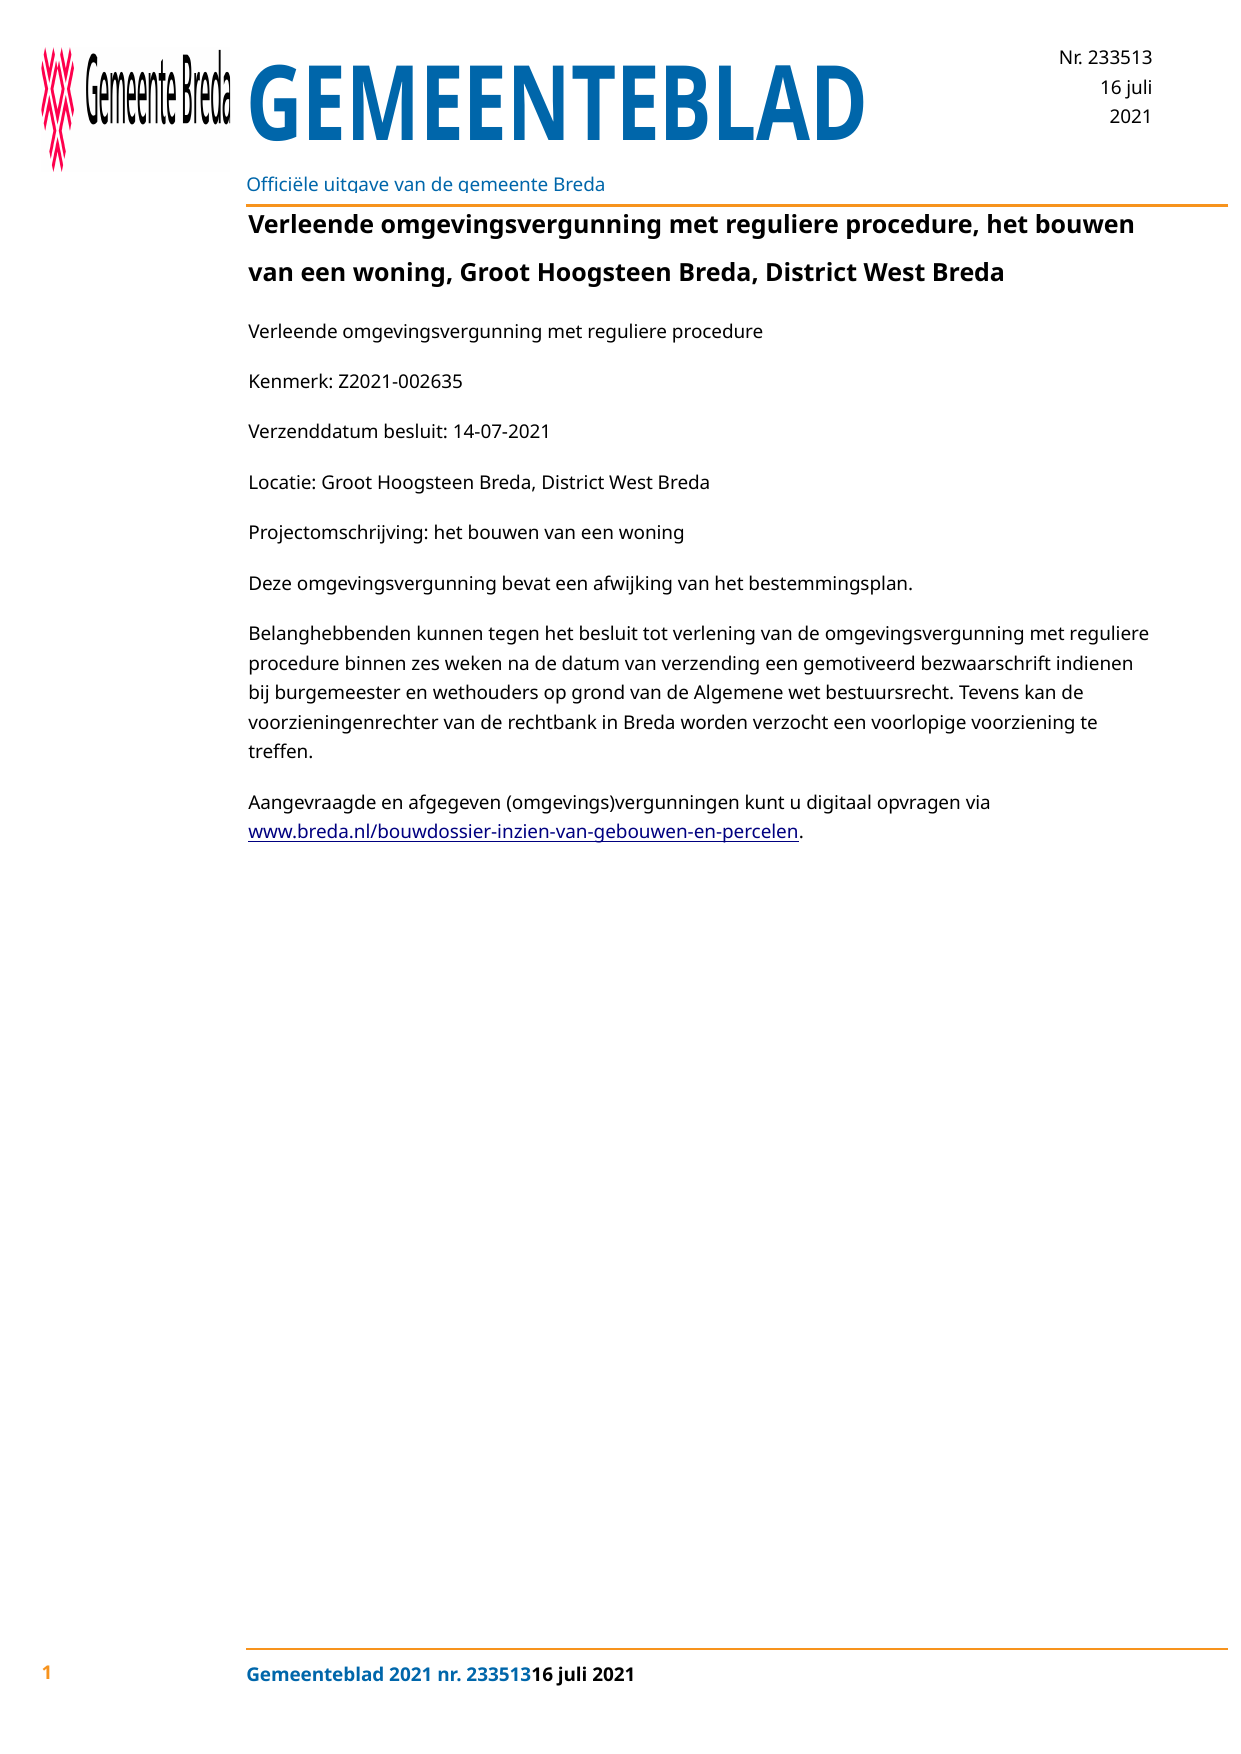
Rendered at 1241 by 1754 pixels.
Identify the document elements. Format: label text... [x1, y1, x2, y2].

text Locatie: Groot Hoogsteen Breda, District West Breda [248, 469, 1152, 495]
picture [41, 47, 231, 172]
text Belanghebbenden kunnen tegen het besluit tot verlening van de omgevingsvergunning met reguliere procedure binnen zes weken na de datum van verzending een gemotiveerd bezwaarschrift indienen bij burgemeester en wethouders op grond van de Algemene wet bestuursrecht. Tevens kan de voorzieningenrechter van de rechtbank in Breda worden verzocht een voorlopige voorziening te treffen. [248, 620, 1152, 764]
text Kenmerk: Z2021-002635 [248, 368, 1152, 394]
text Verleende omgevingsvergunning met reguliere procedure, het bouwen van een woning, Groot Hoogsteen Breda, District West Breda [248, 207, 1152, 288]
text Deze omgevingsvergunning bevat een afwijking van het bestemmingsplan. [248, 570, 1152, 596]
text Aangevraagde en afgegeven (omgevings)vergunningen kunt u digitaal opvragen via www.breda.nl/bouwdossier-inzien-van-gebouwen-en-percelen. [248, 789, 1152, 844]
text Projectomschrijving: het bouwen van een woning [248, 519, 1152, 545]
text Verleende omgevingsvergunning met reguliere procedure [248, 318, 1152, 344]
text Verzenddatum besluit: 14-07-2021 [248, 419, 1152, 444]
